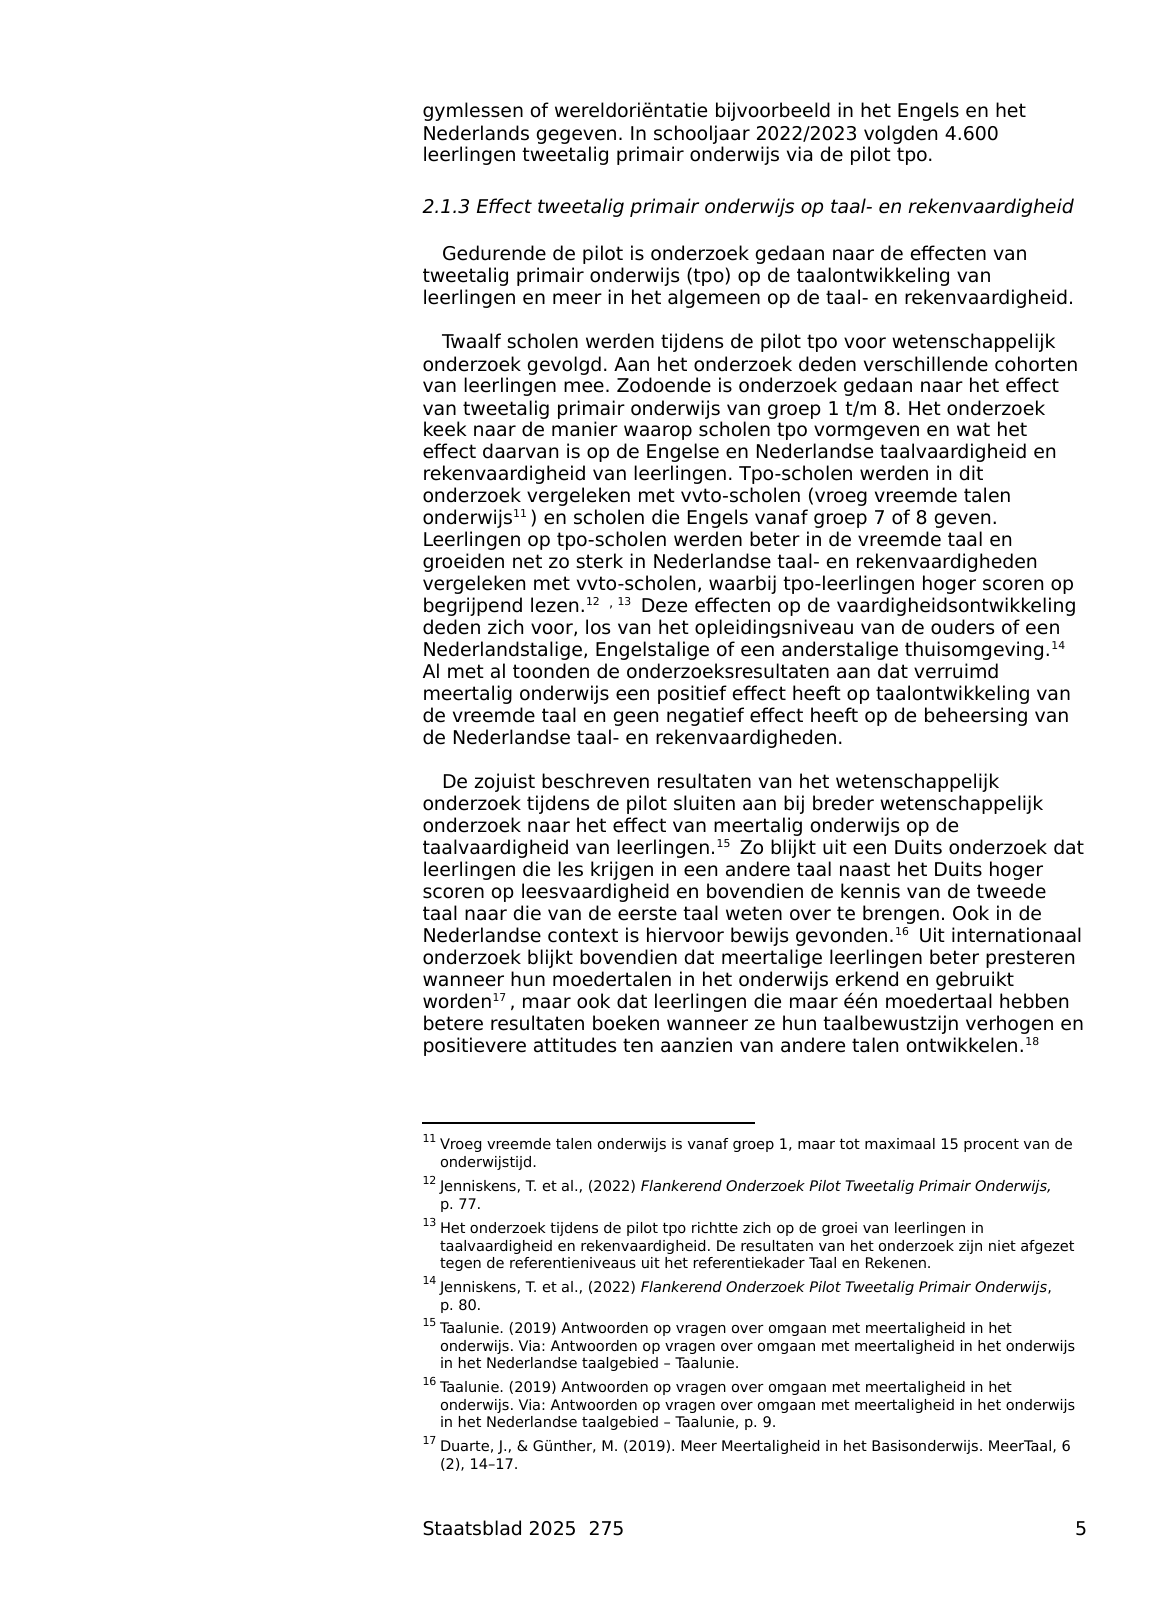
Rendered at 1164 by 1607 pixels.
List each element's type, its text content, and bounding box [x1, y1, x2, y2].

subtitle 2.1.3 Effect tweetalig primair onderwijs op taal- en rekenvaardigheid [422, 196, 1087, 218]
text De zojuist beschreven resultaten van het wetenschappelijk onderzoek tijdens de pilot sluiten aan bij breder wetenschappelijk onderzoek naar het effect van meertalig onderwijs op de taalvaardigheid van leerlingen. Zo blijkt uit een Duits onderzoek dat leerlingen die les krijgen in een andere taal naast het Duits hoger scoren op leesvaardigheid en bovendien de kennis van de tweede taal naar die van de eerste taal weten over te brengen. Ook in de Nederlandse context is hiervoor bewijs gevonden. Uit internationaal onderzoek blijkt bovendien dat meertalige leerlingen beter presteren wanneer hun moedertalen in het onderwijs erkend en gebruikt worden, maar ook dat leerlingen die maar één moedertaal hebben betere resultaten boeken wanneer ze hun taalbewustzijn verhogen en positievere attitudes ten aanzien van andere talen ontwikkelen. [422, 771, 1087, 1057]
text gymlessen of wereldoriëntatie bijvoorbeeld in het Engels en het Nederlands gegeven. In schooljaar 2022/2023 volgden 4.600 leerlingen tweetalig primair onderwijs via de pilot tpo. [422, 100, 1087, 166]
text Gedurende de pilot is onderzoek gedaan naar de effecten van tweetalig primair onderwijs (tpo) op de taalontwikkeling van leerlingen en meer in het algemeen op de taal- en rekenvaardigheid. [422, 243, 1087, 309]
text Taalunie. (2019) Antwoorden op vragen over omgaan met meertaligheid in het onderwijs. Via: Antwoorden op vragen over omgaan met meertaligheid in het onderwijs in het Nederlandse taalgebied – Taalunie, p. 9. [422, 1375, 1087, 1431]
text Twaalf scholen werden tijdens de pilot tpo voor wetenschappelijk onderzoek gevolgd. Aan het onderzoek deden verschillende cohorten van leerlingen mee. Zodoende is onderzoek gedaan naar het effect van tweetalig primair onderwijs van groep 1 t/m 8. Het onderzoek keek naar de manier waarop scholen tpo vormgeven en wat het effect daarvan is op de Engelse en Nederlandse taalvaardigheid en rekenvaardigheid van leerlingen. Tpo-scholen werden in dit onderzoek vergeleken met vvto-scholen (vroeg vreemde talen onderwijs) en scholen die Engels vanaf groep 7 of 8 geven. Leerlingen op tpo-scholen werden beter in de vreemde taal en groeiden net zo sterk in Nederlandse taal- en rekenvaardigheden vergeleken met vvto-scholen, waarbij tpo-leerlingen hoger scoren op begrijpend lezen. , Deze effecten op de vaardigheidsontwikkeling deden zich voor, los van het opleidingsniveau van de ouders of een Nederlandstalige, Engelstalige of een anderstalige thuisomgeving. Al met al toonden de onderzoeksresultaten aan dat verruimd meertalig onderwijs een positief effect heeft op taalontwikkeling van de vreemde taal en geen negatief effect heeft op de beheersing van de Nederlandse taal- en rekenvaardigheden. [422, 331, 1087, 749]
text Vroeg vreemde talen onderwijs is vanaf groep 1, maar tot maximaal 15 procent van de onderwijstijd. [422, 1132, 1087, 1171]
text Taalunie. (2019) Antwoorden op vragen over omgaan met meertaligheid in het onderwijs. Via: Antwoorden op vragen over omgaan met meertaligheid in het onderwijs in het Nederlandse taalgebied – Taalunie. [422, 1316, 1087, 1372]
text Jenniskens, T. et al., (2022) Flankerend Onderzoek Pilot Tweetalig Primair Onderwijs, p. 80. [422, 1274, 1087, 1313]
text Jenniskens, T. et al., (2022) Flankerend Onderzoek Pilot Tweetalig Primair Onderwijs, p. 77. [422, 1174, 1087, 1213]
text Duarte, J., & Günther, M. (2019). Meer Meertaligheid in het Basisonderwijs. MeerTaal, 6 (2), 14–17. [422, 1434, 1087, 1473]
text Het onderzoek tijdens de pilot tpo richtte zich op de groei van leerlingen in taalvaardigheid en rekenvaardigheid. De resultaten van het onderzoek zijn niet afgezet tegen de referentieniveaus uit het referentiekader Taal en Rekenen. [422, 1216, 1087, 1272]
